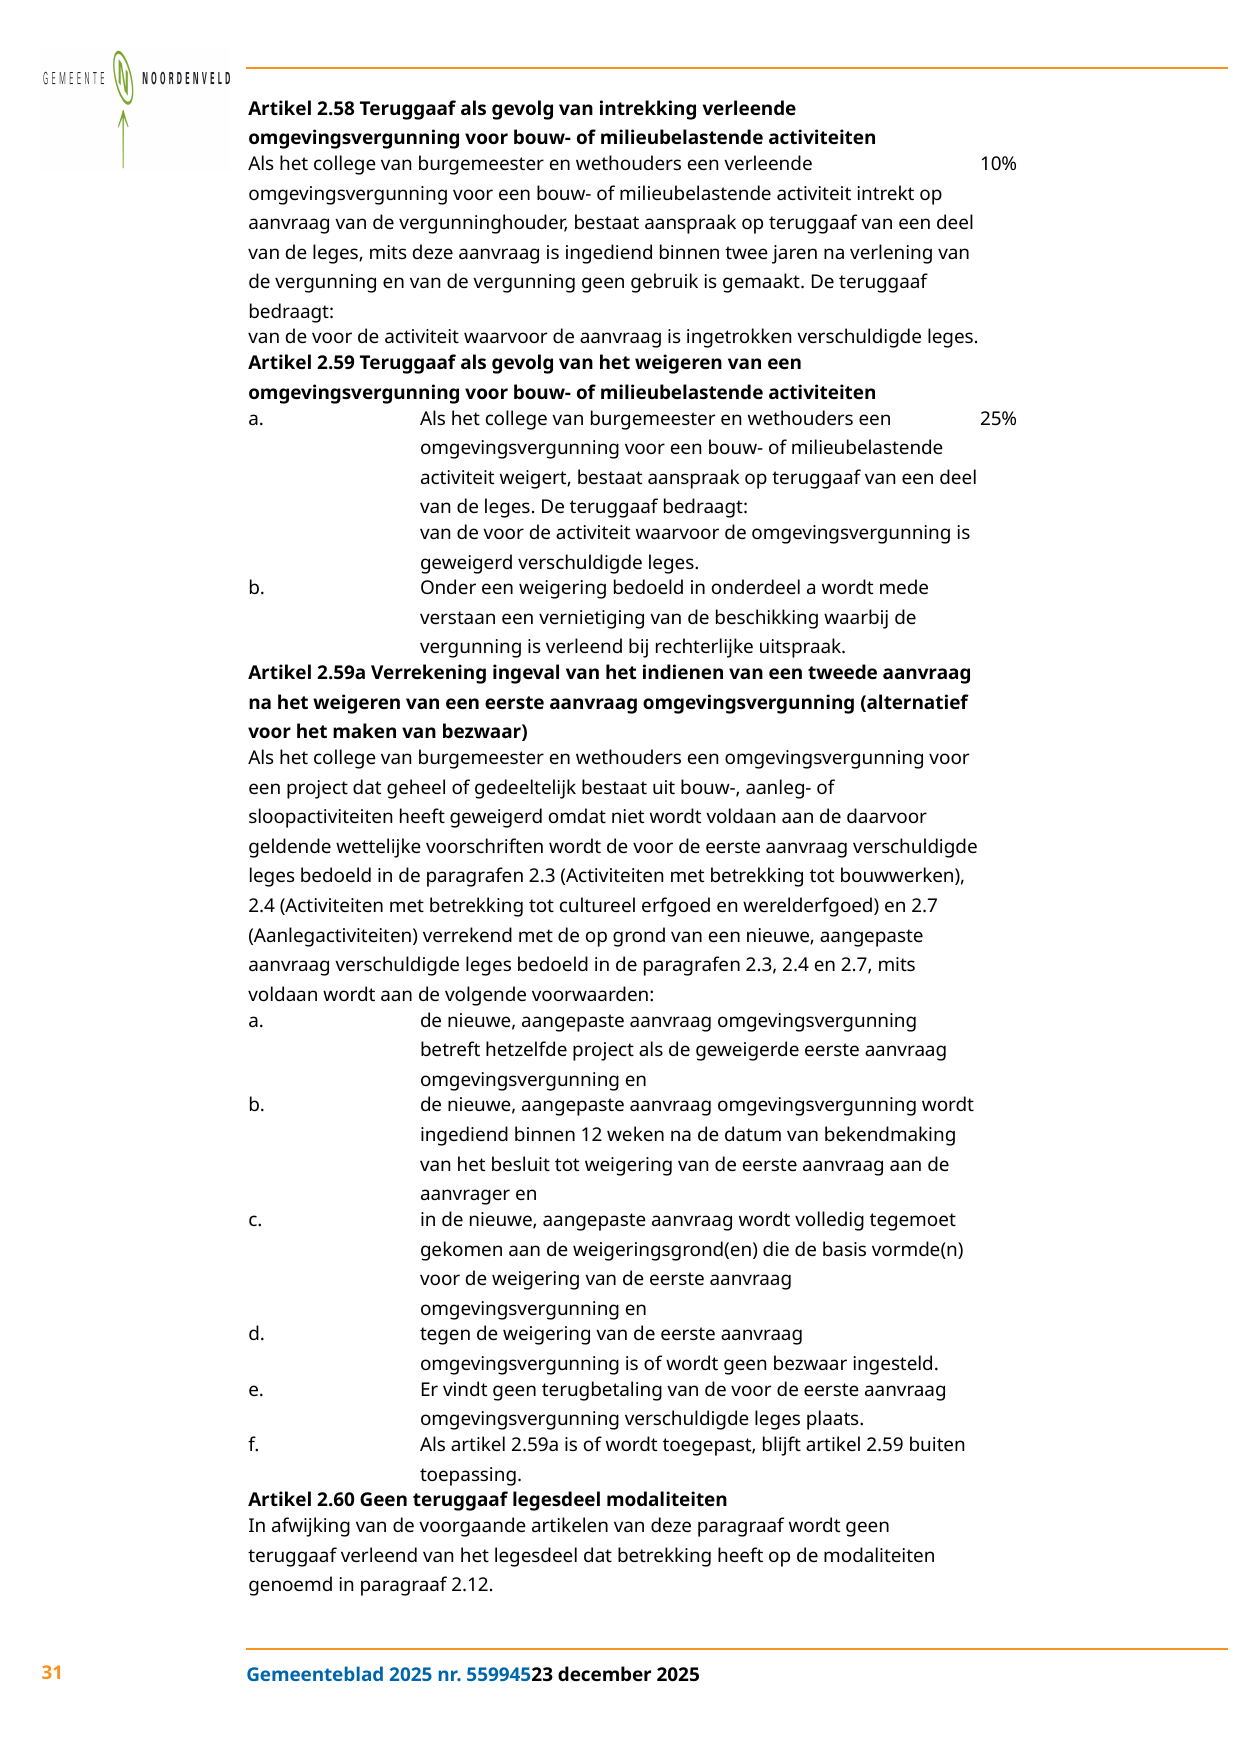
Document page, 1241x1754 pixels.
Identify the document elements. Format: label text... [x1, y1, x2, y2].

table_cell [980, 575, 1152, 659]
table_cell Als het college van burgemeester en wethouders een omgevingsvergunning voor een bouw- of milieubelastende activiteit weigert, bestaat aanspraak op teruggaaf van een deel van de leges. De teruggaaf bedraagt: [420, 405, 980, 519]
table_cell b. [248, 1092, 420, 1206]
picture [41, 47, 231, 172]
table_cell d. [248, 1321, 420, 1376]
table_cell 10% [980, 150, 1152, 324]
table_cell f. [248, 1431, 420, 1487]
table_cell de nieuwe, aangepaste aanvraag omgevingsvergunning wordt ingediend binnen 12 weken na de datum van bekendmaking van het besluit tot weigering van de eerste aanvraag aan de aanvrager en [420, 1092, 980, 1206]
table_cell [980, 1431, 1152, 1487]
table_cell tegen de weigering van de eerste aanvraag omgevingsvergunning is of wordt geen bezwaar ingesteld. [420, 1321, 980, 1376]
table_cell [980, 744, 1152, 1007]
table_cell [980, 95, 1152, 150]
table_cell a. [248, 405, 420, 519]
table_cell [980, 1092, 1152, 1206]
table_cell van de voor de activiteit waarvoor de omgevingsvergunning is geweigerd verschuldigde leges. [420, 519, 980, 574]
table_cell [980, 324, 1152, 349]
table_cell Onder een weigering bedoeld in onderdeel a wordt mede verstaan een vernietiging van de beschikking waarbij de vergunning is verleend bij rechterlijke uitspraak. [420, 575, 980, 659]
table_cell Artikel 2.59 Teruggaaf als gevolg van het weigeren van een omgevingsvergunning voor bouw- of milieubelastende activiteiten [248, 350, 980, 405]
table_cell [980, 1206, 1152, 1321]
table_cell e. [248, 1376, 420, 1431]
table_cell [980, 1487, 1152, 1512]
table_cell van de voor de activiteit waarvoor de aanvraag is ingetrokken verschuldigde leges. [248, 324, 980, 349]
table_cell a. [248, 1007, 420, 1092]
table_cell 25% [980, 405, 1152, 519]
table_cell b. [248, 575, 420, 659]
table_cell Artikel 2.60 Geen teruggaaf legesdeel modaliteiten [248, 1487, 980, 1512]
table_cell c. [248, 1206, 420, 1321]
table_cell In afwijking van de voorgaande artikelen van deze paragraaf wordt geen teruggaaf verleend van het legesdeel dat betrekking heeft op de modaliteiten genoemd in paragraaf 2.12. [248, 1512, 980, 1597]
table_cell Als het college van burgemeester en wethouders een verleende omgevingsvergunning voor een bouw- of milieubelastende activiteit intrekt op aanvraag van de vergunninghouder, bestaat aanspraak op teruggaaf van een deel van de leges, mits deze aanvraag is ingediend binnen twee jaren na verlening van de vergunning en van de vergunning geen gebruik is gemaakt. De teruggaaf bedraagt: [248, 150, 980, 324]
table_cell [980, 1007, 1152, 1092]
table_cell [980, 1512, 1152, 1597]
table_cell in de nieuwe, aangepaste aanvraag wordt volledig tegemoet gekomen aan de weigeringsgrond(en) die de basis vormde(n) voor de weigering van de eerste aanvraag omgevingsvergunning en [420, 1206, 980, 1321]
table_cell Er vindt geen terugbetaling van de voor de eerste aanvraag omgevingsvergunning verschuldigde leges plaats. [420, 1376, 980, 1431]
table_cell [980, 1376, 1152, 1431]
table_cell Als artikel 2.59a is of wordt toegepast, blijft artikel 2.59 buiten toepassing. [420, 1431, 980, 1487]
table_cell [248, 519, 420, 574]
table_cell Als het college van burgemeester en wethouders een omgevingsvergunning voor een project dat geheel of gedeeltelijk bestaat uit bouw-, aanleg- of sloopactiviteiten heeft geweigerd omdat niet wordt voldaan aan de daarvoor geldende wettelijke voorschriften wordt de voor de eerste aanvraag verschuldigde leges bedoeld in de paragrafen 2.3 (Activiteiten met betrekking tot bouwwerken), 2.4 (Activiteiten met betrekking tot cultureel erfgoed en werelderfgoed) en 2.7 (Aanlegactiviteiten) verrekend met de op grond van een nieuwe, aangepaste aanvraag verschuldigde leges bedoeld in de paragrafen 2.3, 2.4 en 2.7, mits voldaan wordt aan de volgende voorwaarden: [248, 744, 980, 1007]
table_cell [980, 660, 1152, 744]
table_cell de nieuwe, aangepaste aanvraag omgevingsvergunning betreft hetzelfde project als de geweigerde eerste aanvraag omgevingsvergunning en [420, 1007, 980, 1092]
table_cell Artikel 2.59a Verrekening ingeval van het indienen van een tweede aanvraag na het weigeren van een eerste aanvraag omgevingsvergunning (alternatief voor het maken van bezwaar) [248, 660, 980, 744]
table_cell [980, 1321, 1152, 1376]
table_cell [980, 519, 1152, 574]
table_cell [980, 350, 1152, 405]
table_cell Artikel 2.58 Teruggaaf als gevolg van intrekking verleende omgevingsvergunning voor bouw- of milieubelastende activiteiten [248, 95, 980, 150]
